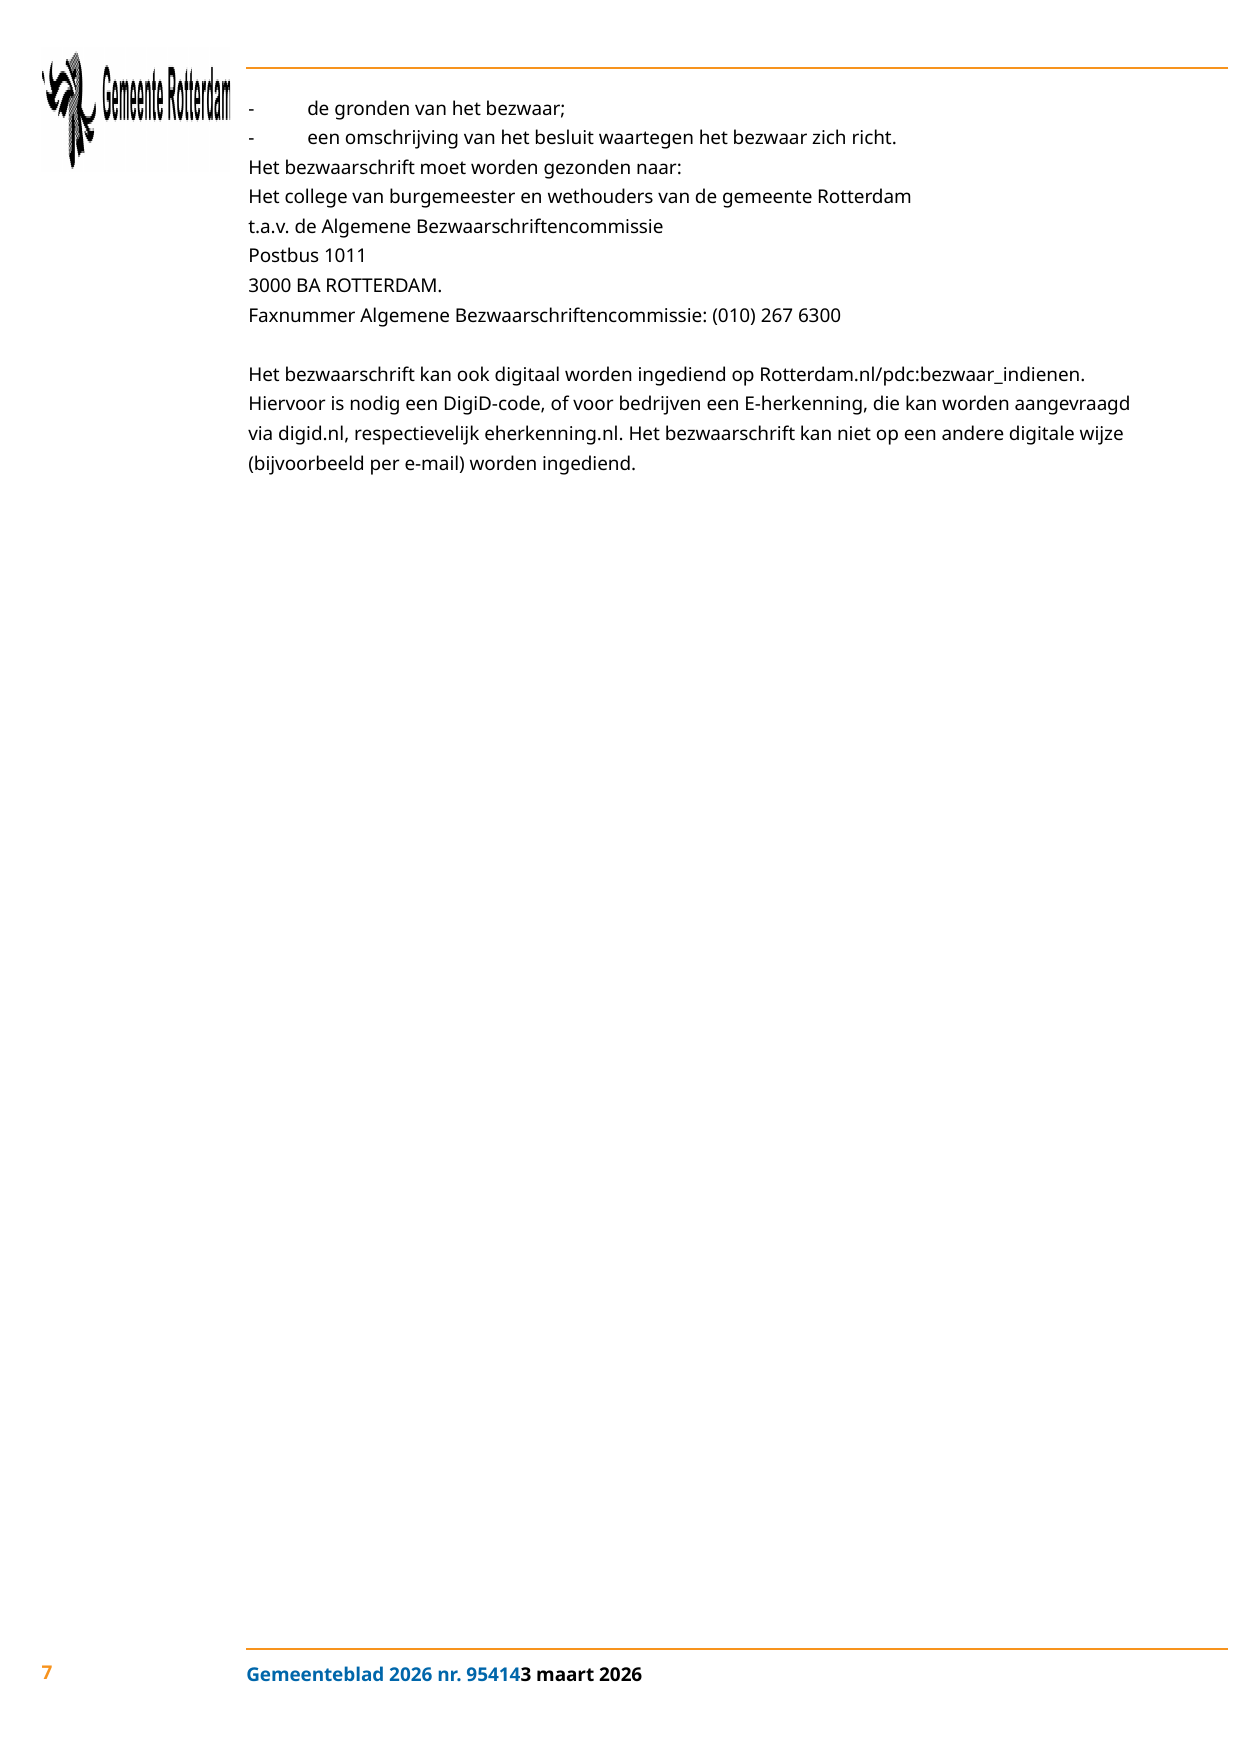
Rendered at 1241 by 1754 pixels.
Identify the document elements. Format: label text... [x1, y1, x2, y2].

picture [41, 47, 231, 172]
list een omschrijving van het besluit waartegen het bezwaar zich richt. [248, 124, 1152, 150]
text Het bezwaarschrift moet worden gezonden naar: [248, 154, 1152, 180]
text Postbus 1011 [248, 243, 1152, 268]
list de gronden van het bezwaar; [248, 95, 1152, 121]
text 3000 BA ROTTERDAM. [248, 272, 1152, 298]
text Het college van burgemeester en wethouders van de gemeente Rotterdam [248, 183, 1152, 209]
text Het bezwaarschrift kan ook digitaal worden ingediend op Rotterdam.nl/pdc:bezwaar_indienen. Hiervoor is nodig een DigiD-code, of voor bedrijven een E-herkenning, die kan worden aangevraagd via digid.nl, respectievelijk eherkenning.nl. Het bezwaarschrift kan niet op een andere digitale wijze (bijvoorbeeld per e-mail) worden ingediend. [248, 361, 1152, 476]
text t.a.v. de Algemene Bezwaarschriftencommissie [248, 213, 1152, 239]
text Faxnummer Algemene Bezwaarschriftencommissie: (010) 267 6300 [248, 302, 1152, 328]
